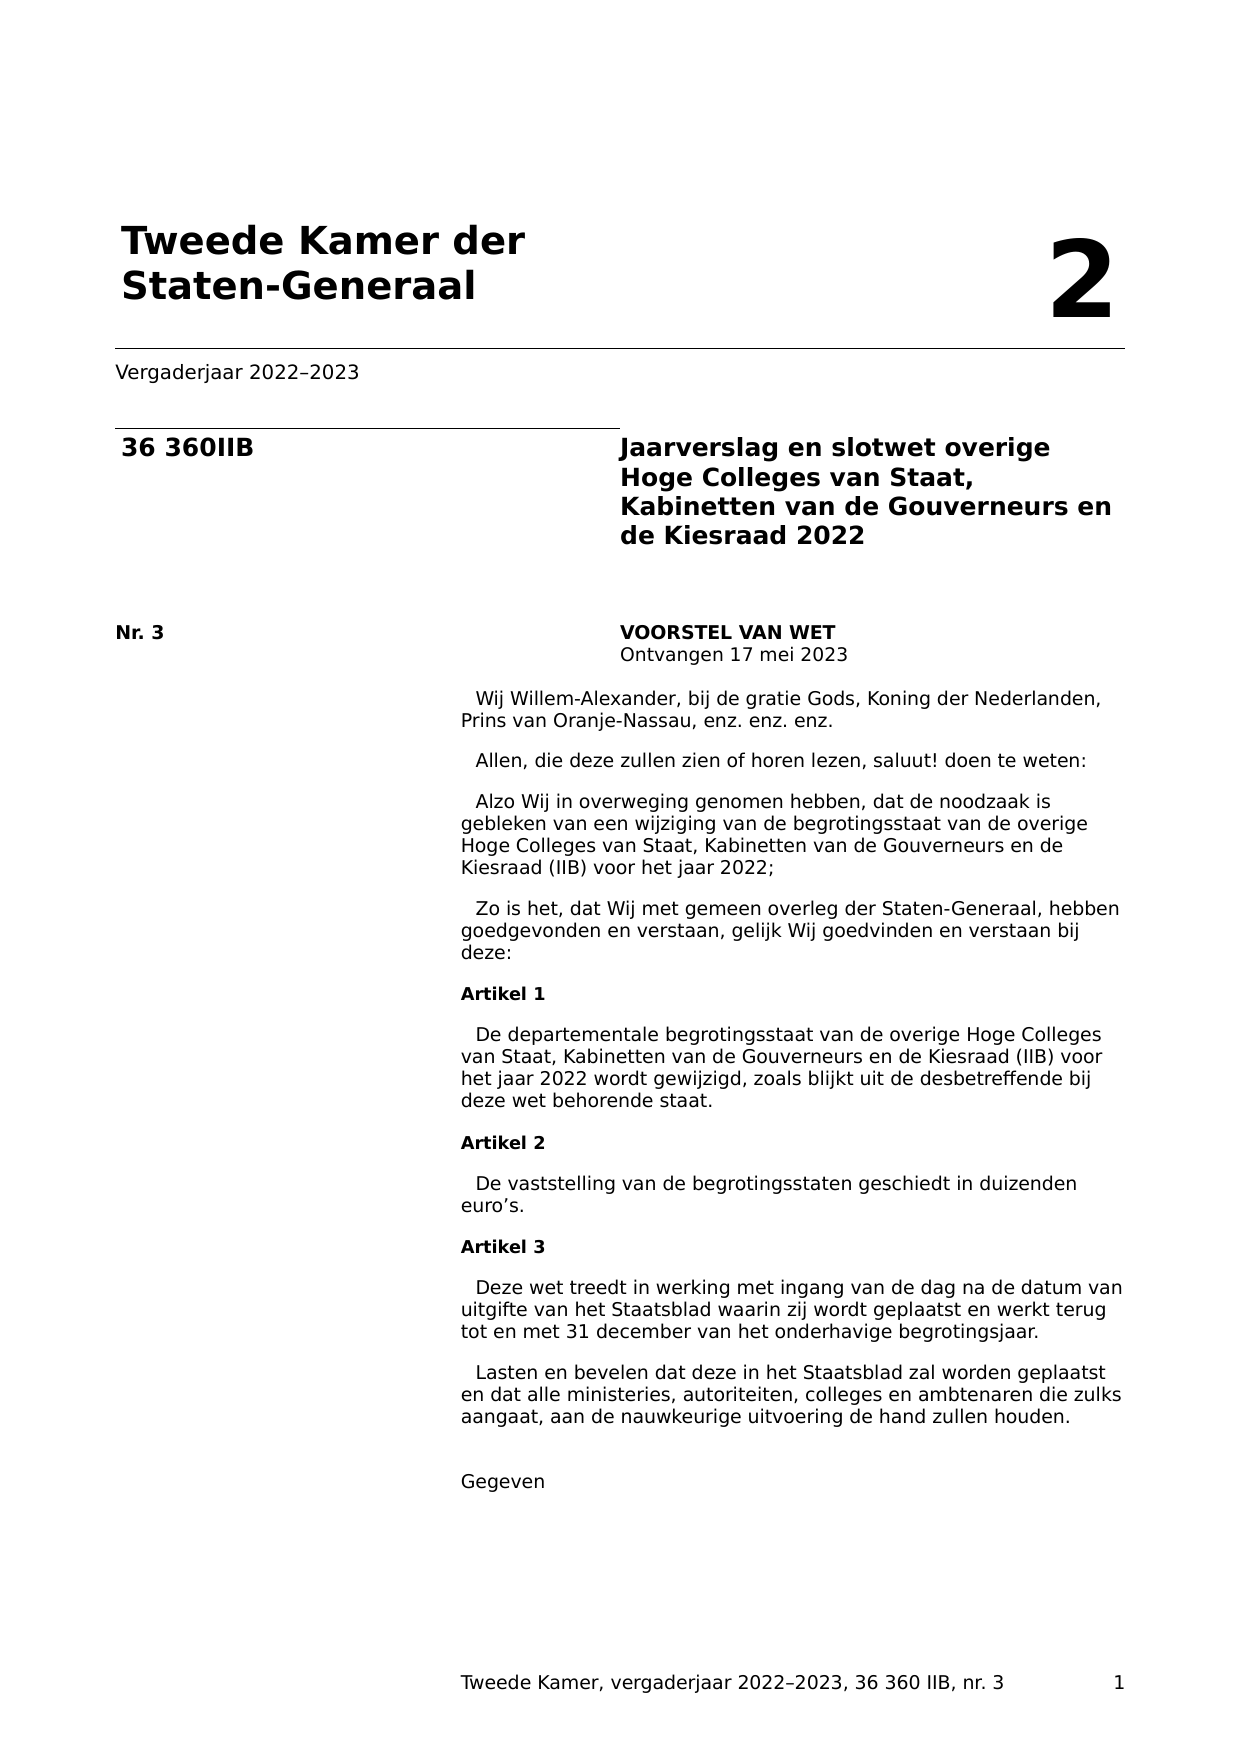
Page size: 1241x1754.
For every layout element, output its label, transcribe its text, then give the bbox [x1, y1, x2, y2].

text Allen, die deze zullen zien of horen lezen, saluut! doen te weten: [461, 750, 1125, 772]
table_header Jaarverslag en slotwet overige Hoge Colleges van Staat, Kabinetten van de Gouverneurs en de Kiesraad 2022 [620, 428, 1125, 556]
table_header Tweede Kamer der Staten-Generaal [115, 213, 620, 348]
table_header Voorstel van wet Ontvangen 17 mei 2023 [620, 622, 1125, 688]
title Artikel 1 [461, 982, 1125, 1005]
title Artikel 3 [461, 1235, 1125, 1258]
text Wij Willem-Alexander, bij de gratie Gods, Koning der Nederlanden, Prins van Oranje-Nassau, enz. enz. enz. [461, 688, 1125, 732]
text Deze wet treedt in werking met ingang van de dag na de datum van uitgifte van het Staatsblad waarin zij wordt geplaatst en werkt terug tot en met 31 december van het onderhavige begrotingsjaar. [461, 1277, 1125, 1343]
text Gegeven [461, 1471, 1125, 1493]
text Lasten en bevelen dat deze in het Staatsblad zal worden geplaatst en dat alle ministeries, autoriteiten, colleges en ambtenaren die zulks aangaat, aan de nauwkeurige uitvoering de hand zullen houden. [461, 1362, 1125, 1449]
title Artikel 2 [461, 1131, 1125, 1154]
table_header 36 360IIB [115, 429, 620, 556]
text De departementale begrotingsstaat van de overige Hoge Colleges van Staat, Kabinetten van de Gouverneurs en de Kiesraad (IIB) voor het jaar 2022 wordt gewijzigd, zoals blijkt uit de desbetreffende bij deze wet behorende staat. [461, 1024, 1125, 1112]
table_header Nr. 3 [115, 622, 620, 688]
text De vaststelling van de begrotingsstaten geschiedt in duizenden euro’s. [461, 1172, 1125, 1216]
table_header 2 [620, 213, 1125, 348]
text Zo is het, dat Wij met gemeen overleg der Staten-Generaal, hebben goedgevonden en verstaan, gelijk Wij goedvinden en verstaan bij deze: [461, 898, 1125, 964]
text Alzo Wij in overweging genomen hebben, dat de noodzaak is gebleken van een wijziging van de begrotingsstaat van de overige Hoge Colleges van Staat, Kabinetten van de Gouverneurs en de Kiesraad (IIB) voor het jaar 2022; [461, 791, 1125, 879]
table_cell Vergaderjaar 2022–2023 [115, 349, 1125, 384]
